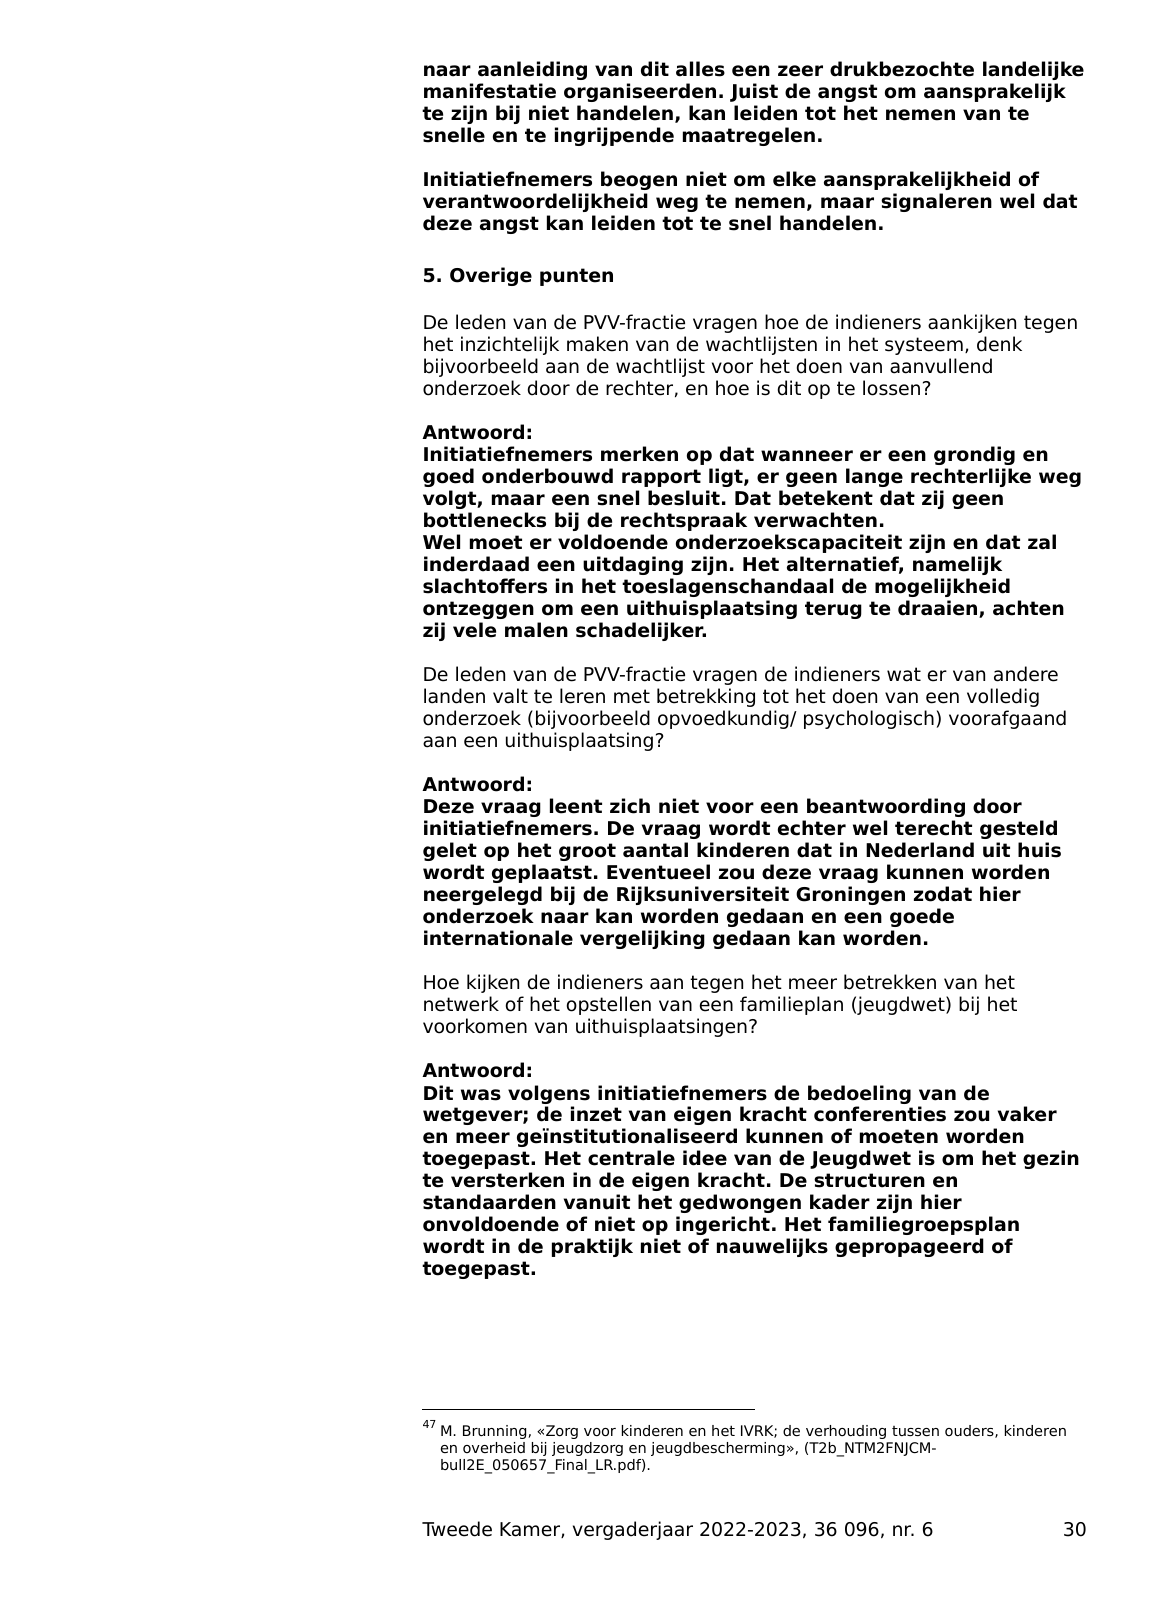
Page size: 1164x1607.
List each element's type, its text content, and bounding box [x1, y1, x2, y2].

text naar aanleiding van dit alles een zeer drukbezochte landelijke manifestatie organiseerden. Juist de angst om aansprakelijk te zijn bij niet handelen, kan leiden tot het nemen van te snelle en te ingrijpende maatregelen. [422, 59, 1087, 147]
text Antwoord: [422, 422, 1087, 444]
text Antwoord: [422, 774, 1087, 796]
text Antwoord: [422, 1060, 1087, 1082]
text Hoe kijken de indieners aan tegen het meer betrekken van het netwerk of het opstellen van een familieplan (jeugdwet) bij het voorkomen van uithuisplaatsingen? [422, 972, 1087, 1038]
text De leden van de PVV-fractie vragen de indieners wat er van andere landen valt te leren met betrekking tot het doen van een volledig onderzoek (bijvoorbeeld opvoedkundig/ psychologisch) voorafgaand aan een uithuisplaatsing? [422, 664, 1087, 752]
text Dit was volgens initiatiefnemers de bedoeling van de wetgever; de inzet van eigen kracht conferenties zou vaker en meer geïnstitutionaliseerd kunnen of moeten worden toegepast. Het centrale idee van de Jeugdwet is om het gezin te versterken in de eigen kracht. De structuren en standaarden vanuit het gedwongen kader zijn hier onvoldoende of niet op ingericht. Het familiegroepsplan wordt in de praktijk niet of nauwelijks gepropageerd of toegepast. [422, 1082, 1087, 1280]
subtitle 5. Overige punten [422, 265, 1087, 287]
text De leden van de PVV-fractie vragen hoe de indieners aankijken tegen het inzichtelijk maken van de wachtlijsten in het systeem, denk bijvoorbeeld aan de wachtlijst voor het doen van aanvullend onderzoek door de rechter, en hoe is dit op te lossen? [422, 312, 1087, 400]
text Initiatiefnemers beogen niet om elke aansprakelijkheid of verantwoordelijkheid weg te nemen, maar signaleren wel dat deze angst kan leiden tot te snel handelen. [422, 169, 1087, 235]
text Wel moet er voldoende onderzoekscapaciteit zijn en dat zal inderdaad een uitdaging zijn. Het alternatief, namelijk slachtoffers in het toeslagenschandaal de mogelijkheid ontzeggen om een uithuisplaatsing terug te draaien, achten zij vele malen schadelijker. [422, 532, 1087, 642]
text Deze vraag leent zich niet voor een beantwoording door initiatiefnemers. De vraag wordt echter wel terecht gesteld gelet op het groot aantal kinderen dat in Nederland uit huis wordt geplaatst. Eventueel zou deze vraag kunnen worden neergelegd bij de Rijksuniversiteit Groningen zodat hier onderzoek naar kan worden gedaan en een goede internationale vergelijking gedaan kan worden. [422, 796, 1087, 950]
text M. Brunning, «Zorg voor kinderen en het IVRK; de verhouding tussen ouders, kinderen en overheid bij jeugdzorg en jeugdbescherming», (T2b_NTM2FNJCM-bull2E_050657_Final_LR.pdf). [422, 1418, 1087, 1474]
text Initiatiefnemers merken op dat wanneer er een grondig en goed onderbouwd rapport ligt, er geen lange rechterlijke weg volgt, maar een snel besluit. Dat betekent dat zij geen bottlenecks bij de rechtspraak verwachten. [422, 444, 1087, 532]
